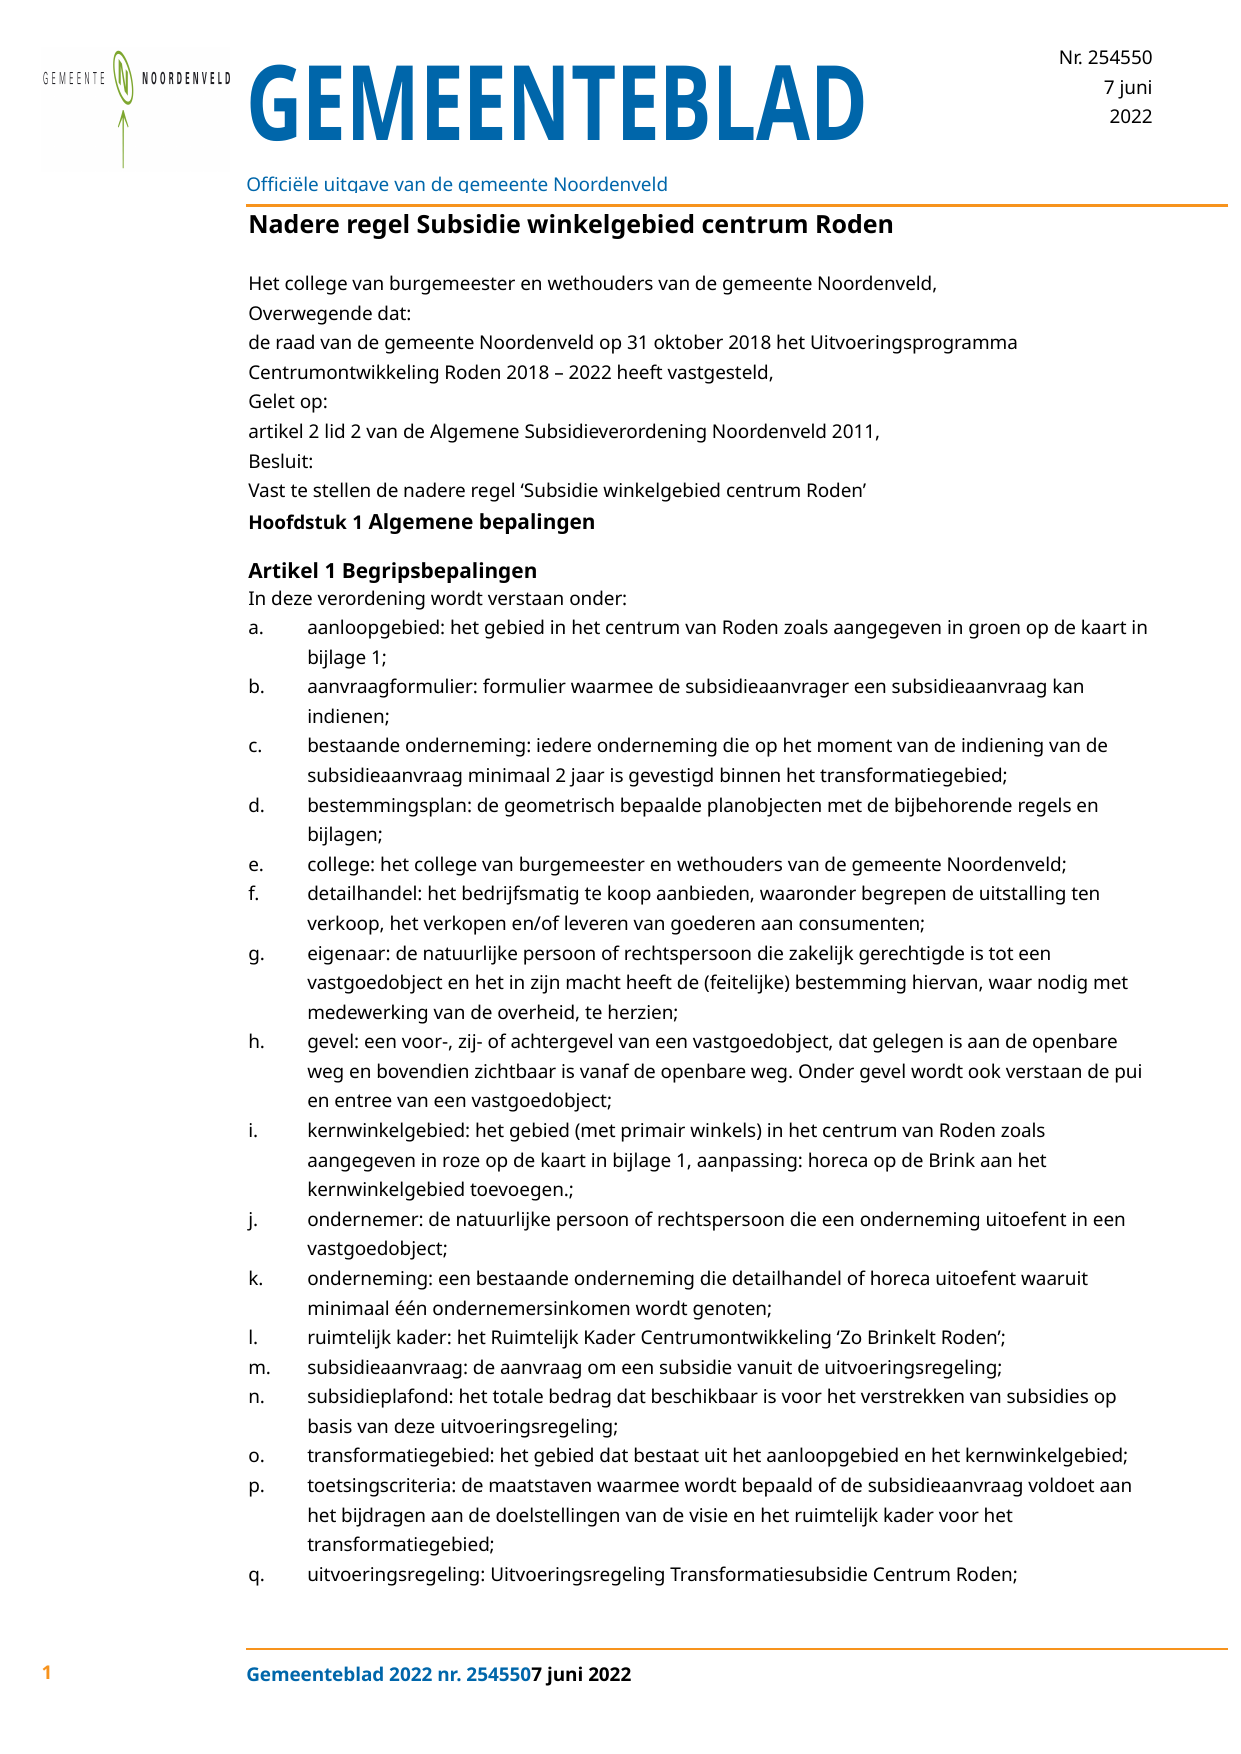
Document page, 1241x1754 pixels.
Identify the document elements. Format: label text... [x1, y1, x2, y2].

list uitvoeringsregeling: Uitvoeringsregeling Transformatiesubsidie Centrum Roden; [248, 1561, 1152, 1587]
list kernwinkelgebied: het gebied (met primair winkels) in het centrum van Roden zoals aangegeven in roze op de kaart in bijlage 1, aanpassing: horeca op de Brink aan het kernwinkelgebied toevoegen.; [248, 1117, 1152, 1202]
text Artikel 1 Begripsbepalingen [248, 556, 1152, 585]
text Gelet op: [248, 389, 1152, 414]
list toetsingscriteria: de maatstaven waarmee wordt bepaald of de subsidieaanvraag voldoet aan het bijdragen aan de doelstellingen van de visie en het ruimtelijk kader voor het transformatiegebied; [248, 1472, 1152, 1557]
list transformatiegebied: het gebied dat bestaat uit het aanloopgebied en het kernwinkelgebied; [248, 1443, 1152, 1468]
list bestaande onderneming: iedere onderneming die op het moment van de indiening van de subsidieaanvraag minimaal 2 jaar is gevestigd binnen het transformatiegebied; [248, 733, 1152, 788]
text Besluit: [248, 448, 1152, 473]
list eigenaar: de natuurlijke persoon of rechtspersoon die zakelijk gerechtigde is tot een vastgoedobject en het in zijn macht heeft de (feitelijke) bestemming hiervan, waar nodig met medewerking van de overheid, te herzien; [248, 940, 1152, 1024]
text In deze verordening wordt verstaan onder: [248, 585, 1152, 610]
list ondernemer: de natuurlijke persoon of rechtspersoon die een onderneming uitoefent in een vastgoedobject; [248, 1206, 1152, 1261]
text Vast te stellen de nadere regel ‘Subsidie winkelgebied centrum Roden’ [248, 477, 1152, 503]
list ruimtelijk kader: het Ruimtelijk Kader Centrumontwikkeling ‘Zo Brinkelt Roden’; [248, 1324, 1152, 1350]
list onderneming: een bestaande onderneming die detailhandel of horeca uitoefent waaruit minimaal één ondernemersinkomen wordt genoten; [248, 1265, 1152, 1320]
list detailhandel: het bedrijfsmatig te koop aanbieden, waaronder begrepen de uitstalling ten verkoop, het verkopen en/of leveren van goederen aan consumenten; [248, 881, 1152, 936]
list subsidieaanvraag: de aanvraag om een subsidie vanuit de uitvoeringsregeling; [248, 1354, 1152, 1379]
list subsidieplafond: het totale bedrag dat beschikbaar is voor het verstrekken van subsidies op basis van deze uitvoeringsregeling; [248, 1383, 1152, 1439]
text Hoofdstuk 1 Algemene bepalingen [248, 507, 1152, 535]
text artikel 2 lid 2 van de Algemene Subsidieverordening Noordenveld 2011, [248, 418, 1152, 444]
text Nadere regel Subsidie winkelgebied centrum Roden [248, 207, 1152, 241]
list aanloopgebied: het gebied in het centrum van Roden zoals aangegeven in groen op de kaart in bijlage 1; [248, 614, 1152, 669]
text Overwegende dat: [248, 300, 1152, 326]
text Het college van burgemeester en wethouders van de gemeente Noordenveld, [248, 270, 1152, 296]
picture [41, 47, 231, 172]
list bestemmingsplan: de geometrisch bepaalde planobjecten met de bijbehorende regels en bijlagen; [248, 792, 1152, 847]
text de raad van de gemeente Noordenveld op 31 oktober 2018 het Uitvoeringsprogramma Centrumontwikkeling Roden 2018 – 2022 heeft vastgesteld, [248, 329, 1152, 385]
list college: het college van burgemeester en wethouders van de gemeente Noordenveld; [248, 851, 1152, 877]
list gevel: een voor-, zij- of achtergevel van een vastgoedobject, dat gelegen is aan de openbare weg en bovendien zichtbaar is vanaf de openbare weg. Onder gevel wordt ook verstaan de pui en entree van een vastgoedobject; [248, 1028, 1152, 1113]
list aanvraagformulier: formulier waarmee de subsidieaanvrager een subsidieaanvraag kan indienen; [248, 673, 1152, 729]
